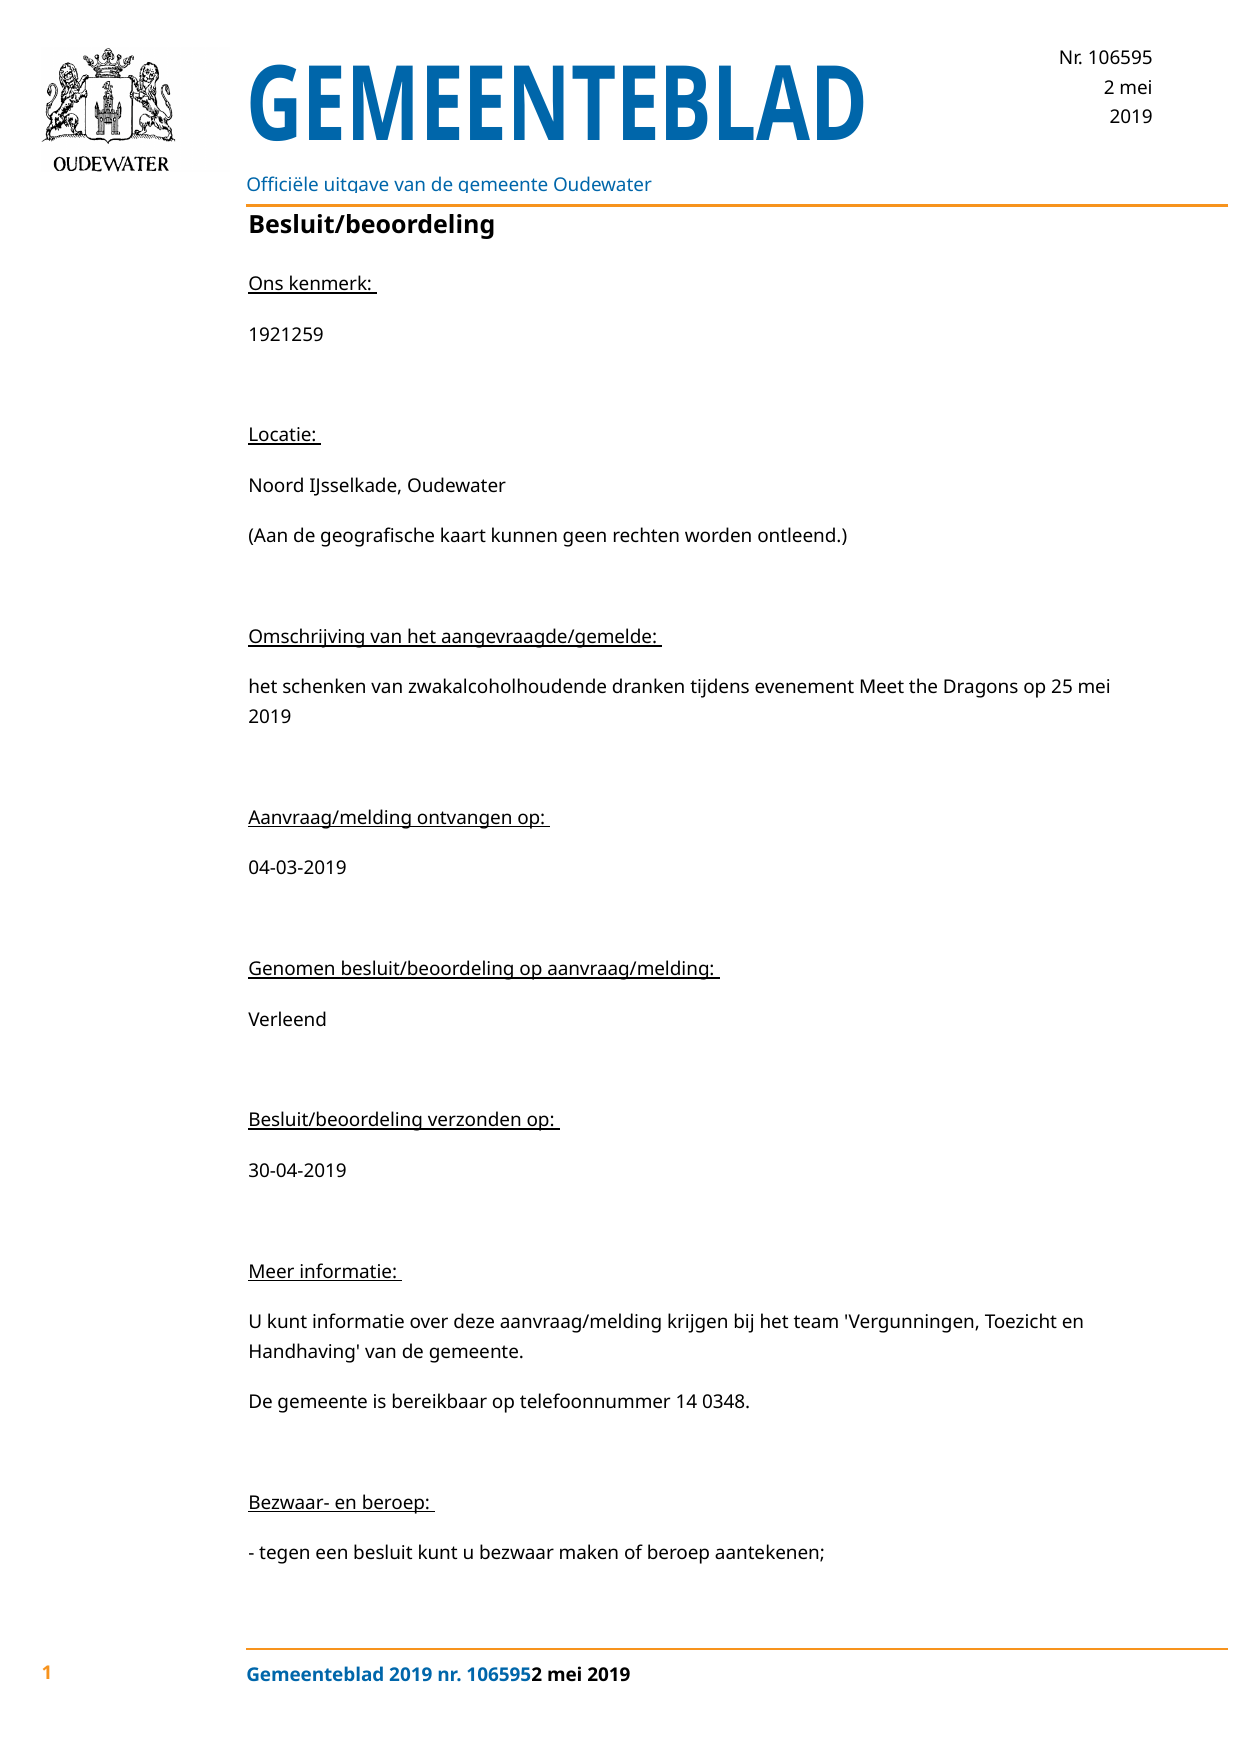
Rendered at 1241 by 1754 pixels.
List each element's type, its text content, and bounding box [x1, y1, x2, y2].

text Ons kenmerk: [248, 270, 1152, 296]
text 30-04-2019 [248, 1157, 1152, 1183]
text Locatie: [248, 422, 1152, 447]
text het schenken van zwakalcoholhoudende dranken tijdens evenement Meet the Dragons op 25 mei 2019 [248, 674, 1152, 729]
text De gemeente is bereikbaar op telefoonnummer 14 0348. [248, 1388, 1152, 1414]
text Omschrijving van het aangevraagde/gemelde: [248, 623, 1152, 649]
text Besluit/beoordeling verzonden op: [248, 1107, 1152, 1132]
text Bezwaar- en beroep: [248, 1489, 1152, 1515]
text Aanvraag/melding ontvangen op: [248, 804, 1152, 830]
text Besluit/beoordeling [248, 207, 1152, 241]
text Noord IJsselkade, Oudewater [248, 472, 1152, 498]
text Meer informatie: [248, 1258, 1152, 1283]
text Verleend [248, 1006, 1152, 1031]
text U kunt informatie over deze aanvraag/melding krijgen bij het team 'Vergunningen, Toezicht en Handhaving' van de gemeente. [248, 1308, 1152, 1363]
text Genomen besluit/beoordeling op aanvraag/melding: [248, 955, 1152, 981]
text 04-03-2019 [248, 854, 1152, 880]
text (Aan de geografische kaart kunnen geen rechten worden ontleend.) [248, 522, 1152, 548]
picture [41, 47, 231, 172]
text - tegen een besluit kunt u bezwaar maken of beroep aantekenen; [248, 1539, 1152, 1565]
text 1921259 [248, 321, 1152, 346]
